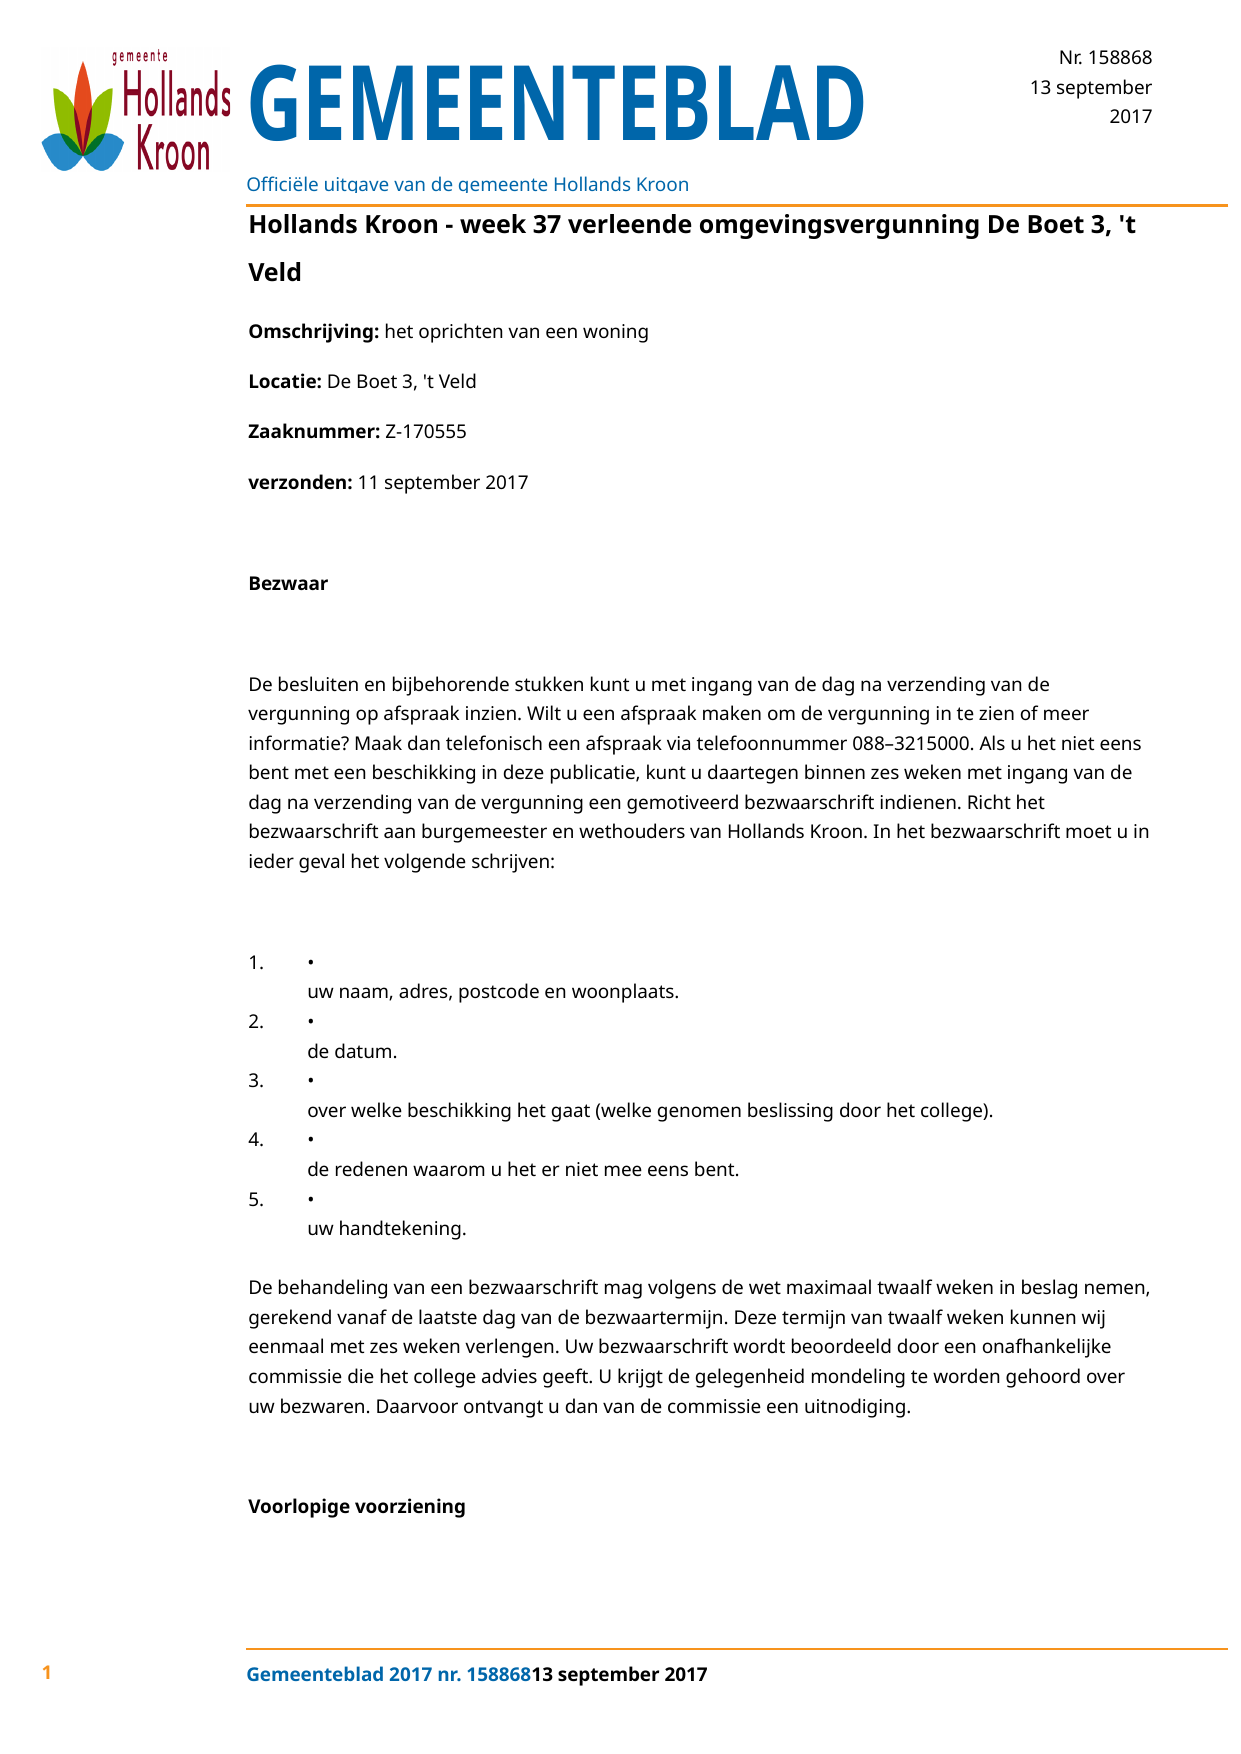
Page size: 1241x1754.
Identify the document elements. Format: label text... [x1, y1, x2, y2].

list • [248, 1008, 1152, 1034]
list over welke beschikking het gaat (welke genomen beslissing door het college). [248, 1097, 1152, 1123]
list • [248, 1186, 1152, 1212]
list • [248, 1127, 1152, 1152]
text Bezwaar [248, 570, 1152, 596]
list de datum. [248, 1038, 1152, 1064]
text Zaaknummer: Z-170555 [248, 419, 1152, 444]
text De besluiten en bijbehorende stukken kunt u met ingang van de dag na verzending van de vergunning op afspraak inzien. Wilt u een afspraak maken om de vergunning in te zien of meer informatie? Maak dan telefonisch een afspraak via telefoonnummer 088–3215000. Als u het niet eens bent met een beschikking in deze publicatie, kunt u daartegen binnen zes weken met ingang van de dag na verzending van de vergunning een gemotiveerd bezwaarschrift indienen. Richt het bezwaarschrift aan burgemeester en wethouders van Hollands Kroon. In het bezwaarschrift moet u in ieder geval het volgende schrijven: [248, 671, 1152, 874]
text Voorlopige voorziening [248, 1494, 1152, 1519]
list uw naam, adres, postcode en woonplaats. [248, 979, 1152, 1004]
text Locatie: De Boet 3, 't Veld [248, 368, 1152, 394]
text De behandeling van een bezwaarschrift mag volgens de wet maximaal twaalf weken in beslag nemen, gerekend vanaf de laatste dag van de bezwaartermijn. Deze termijn van twaalf weken kunnen wij eenmaal met zes weken verlengen. Uw bezwaarschrift wordt beoordeeld door een onafhankelijke commissie die het college advies geeft. U krijgt de gelegenheid mondeling te worden gehoord over uw bezwaren. Daarvoor ontvangt u dan van de commissie een uitnodiging. [248, 1274, 1152, 1419]
picture [41, 47, 231, 172]
text Hollands Kroon - week 37 verleende omgevingsvergunning De Boet 3, 't Veld [248, 207, 1152, 288]
list uw handtekening. [248, 1215, 1152, 1241]
text verzonden: 11 september 2017 [248, 469, 1152, 495]
list • [248, 949, 1152, 975]
text Omschrijving: het oprichten van een woning [248, 318, 1152, 344]
list de redenen waarom u het er niet mee eens bent. [248, 1156, 1152, 1182]
list • [248, 1067, 1152, 1093]
